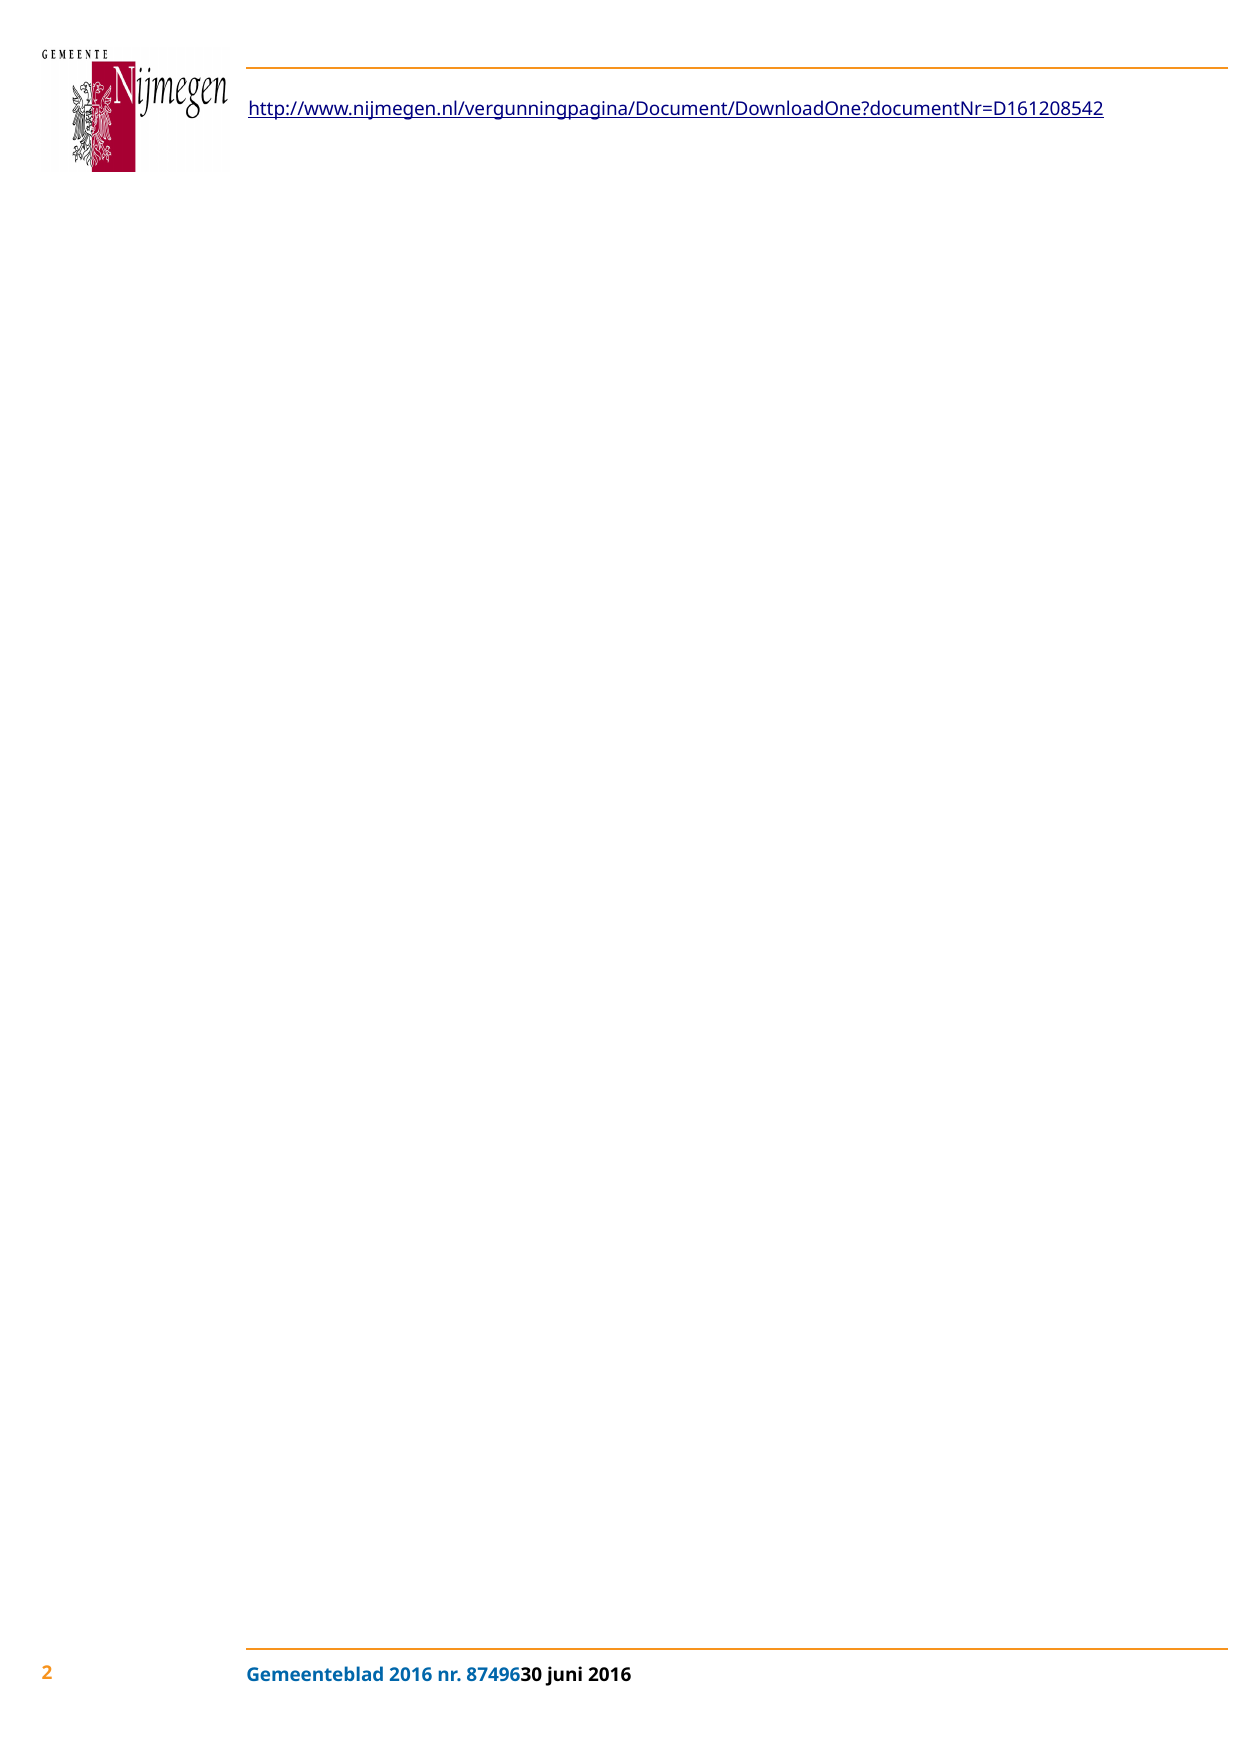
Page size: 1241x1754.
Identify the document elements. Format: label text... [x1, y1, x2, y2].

picture [41, 47, 231, 172]
text http://www.nijmegen.nl/vergunningpagina/Document/DownloadOne?documentNr=D161208542 [248, 95, 1152, 121]
